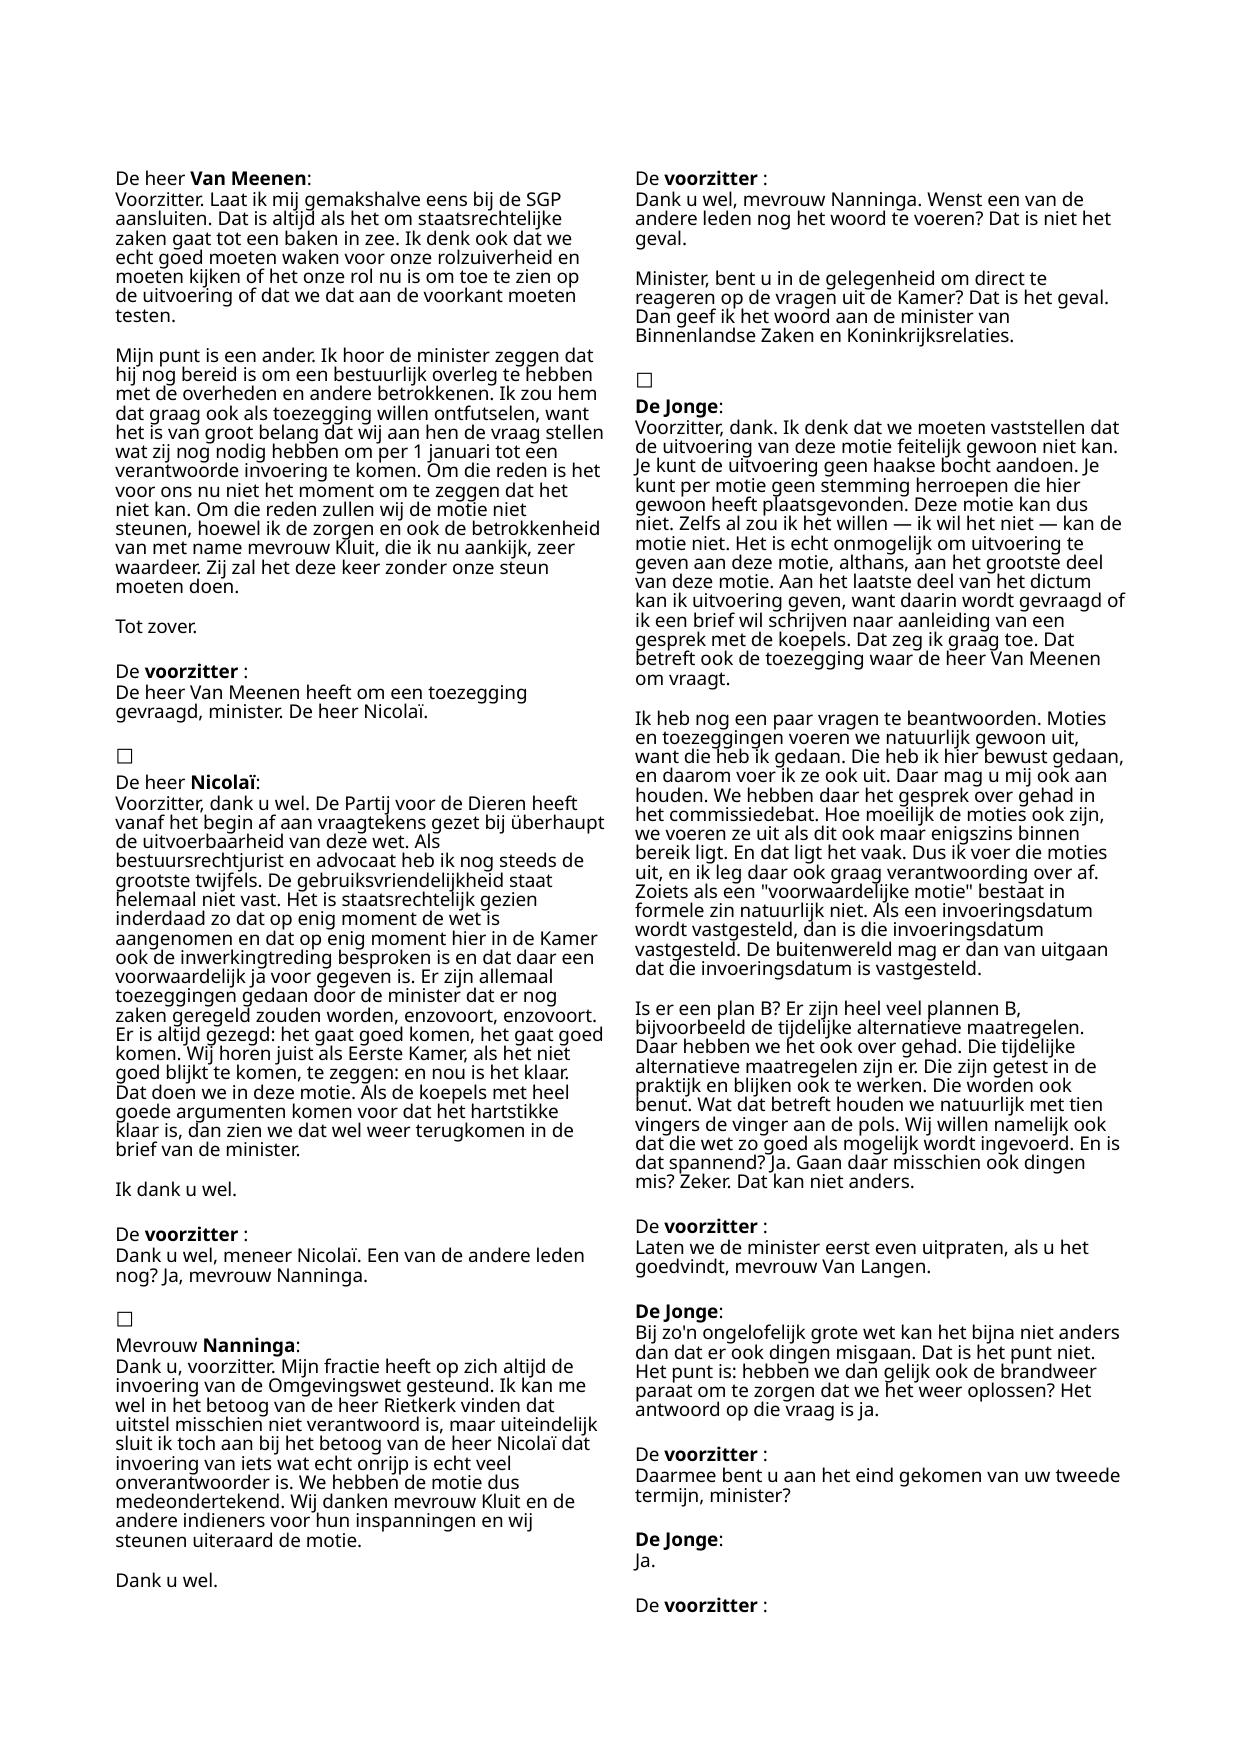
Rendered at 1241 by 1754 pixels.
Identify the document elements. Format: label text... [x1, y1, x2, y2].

text Mevrouw Nanninga: [115, 1332, 605, 1358]
text Daarmee bent u aan het eind gekomen van uw tweede termijn, minister? [635, 1467, 1125, 1506]
text Ja. [635, 1552, 1125, 1572]
text Voorzitter. Laat ik mij gemakshalve eens bij de SGP aansluiten. Dat is altijd als het om staatsrechtelijke zaken gaat tot een baken in zee. Ik denk ook dat we echt goed moeten waken voor onze rolzuiverheid en moeten kijken of het onze rol nu is om toe te zien op de uitvoering of dat we dat aan de voorkant moeten testen. [115, 191, 605, 326]
text De voorzitter : [635, 1442, 1125, 1467]
text Dank u wel. [115, 1572, 605, 1591]
text ⬜ [635, 367, 1125, 393]
text Is er een plan B? Er zijn heel veel plannen B, bijvoorbeeld de tijdelijke alternatieve maatregelen. Daar hebben we het ook over gehad. Die tijdelijke alternatieve maatregelen zijn er. Die zijn getest in de praktijk en blijken ook te werken. Die worden ook benut. Wat dat betreft houden we natuurlijk met tien vingers de vinger aan de pols. Wij willen namelijk ook dat die wet zo goed als mogelijk wordt ingevoerd. En is dat spannend? Ja. Gaan daar misschien ook dingen mis? Zeker. Dat kan niet anders. [635, 1000, 1125, 1193]
text De voorzitter : [635, 1213, 1125, 1239]
text Minister, bent u in de gelegenheid om direct te reageren op de vragen uit de Kamer? Dat is het geval. Dan geef ik het woord aan de minister van Binnenlandse Zaken en Koninkrijksrelaties. [635, 269, 1125, 347]
text Mijn punt is een ander. Ik hoor de minister zeggen dat hij nog bereid is om een bestuurlijk overleg te hebben met de overheden en andere betrokkenen. Ik zou hem dat graag ook als toezegging willen ontfutselen, want het is van groot belang dat wij aan hen de vraag stellen wat zij nog nodig hebben om per 1 januari tot een verantwoorde invoering te komen. Om die reden is het voor ons nu niet het moment om te zeggen dat het niet kan. Om die reden zullen wij de motie niet steunen, hoewel ik de zorgen en ook de betrokkenheid van met name mevrouw Kluit, die ik nu aankijk, zeer waardeer. Zij zal het deze keer zonder onze steun moeten doen. [115, 347, 605, 597]
text Dank u, voorzitter. Mijn fractie heeft op zich altijd de invoering van de Omgevingswet gesteund. Ik kan me wel in het betoog van de heer Rietkerk vinden dat uitstel misschien niet verantwoord is, maar uiteindelijk sluit ik toch aan bij het betoog van de heer Nicolaï dat invoering van iets wat echt onrijp is echt veel onverantwoorder is. We hebben de motie dus medeondertekend. Wij danken mevrouw Kluit en de andere indieners voor hun inspanningen en wij steunen uiteraard de motie. [115, 1358, 605, 1551]
text De voorzitter : [635, 1592, 1125, 1618]
text De voorzitter : [115, 658, 605, 684]
text De voorzitter : [115, 1222, 605, 1247]
text De heer Van Meenen heeft om een toezegging gevraagd, minister. De heer Nicolaï. [115, 684, 605, 722]
text Bij zo'n ongelofelijk grote wet kan het bijna niet anders dan dat er ook dingen misgaan. Dat is het punt niet. Het punt is: hebben we dan gelijk ook de brandweer paraat om te zorgen dat we het weer oplossen? Het antwoord op die vraag is ja. [635, 1324, 1125, 1421]
text Ik dank u wel. [115, 1181, 605, 1201]
text De heer Van Meenen: [115, 165, 605, 191]
text Dank u wel, meneer Nicolaï. Een van de andere leden nog? Ja, mevrouw Nanninga. [115, 1247, 605, 1286]
text Tot zover. [115, 618, 605, 637]
text Voorzitter, dank. Ik denk dat we moeten vaststellen dat de uitvoering van deze motie feitelijk gewoon niet kan. Je kunt de uitvoering geen haakse bocht aandoen. Je kunt per motie geen stemming herroepen die hier gewoon heeft plaatsgevonden. Deze motie kan dus niet. Zelfs al zou ik het willen — ik wil het niet — kan de motie niet. Het is echt onmogelijk om uitvoering te geven aan deze motie, althans, aan het grootste deel van deze motie. Aan het laatste deel van het dictum kan ik uitvoering geven, want daarin wordt gevraagd of ik een brief wil schrijven naar aanleiding van een gesprek met de koepels. Dat zeg ik graag toe. Dat betreft ook de toezegging waar de heer Van Meenen om vraagt. [635, 419, 1125, 689]
text De Jonge: [635, 1527, 1125, 1552]
text ⬜ [115, 743, 605, 769]
text De heer Nicolaï: [115, 769, 605, 794]
text Laten we de minister eerst even uitpraten, als u het goedvindt, mevrouw Van Langen. [635, 1239, 1125, 1278]
text Voorzitter, dank u wel. De Partij voor de Dieren heeft vanaf het begin af aan vraagtekens gezet bij überhaupt de uitvoerbaarheid van deze wet. Als bestuursrechtjurist en advocaat heb ik nog steeds de grootste twijfels. De gebruiksvriendelijkheid staat helemaal niet vast. Het is staatsrechtelijk gezien inderdaad zo dat op enig moment de wet is aangenomen en dat op enig moment hier in de Kamer ook de inwerkingtreding besproken is en dat daar een voorwaardelijk ja voor gegeven is. Er zijn allemaal toezeggingen gedaan door de minister dat er nog zaken geregeld zouden worden, enzovoort, enzovoort. Er is altijd gezegd: het gaat goed komen, het gaat goed komen. Wij horen juist als Eerste Kamer, als het niet goed blijkt te komen, te zeggen: en nou is het klaar. Dat doen we in deze motie. Als de koepels met heel goede argumenten komen voor dat het hartstikke klaar is, dan zien we dat wel weer terugkomen in de brief van de minister. [115, 794, 605, 1161]
text De Jonge: [635, 1299, 1125, 1324]
text Dank u wel, mevrouw Nanninga. Wenst een van de andere leden nog het woord te voeren? Dat is niet het geval. [635, 191, 1125, 249]
text De voorzitter : [635, 165, 1125, 191]
text De Jonge: [635, 393, 1125, 419]
text Ik heb nog een paar vragen te beantwoorden. Moties en toezeggingen voeren we natuurlijk gewoon uit, want die heb ik gedaan. Die heb ik hier bewust gedaan, en daarom voer ik ze ook uit. Daar mag u mij ook aan houden. We hebben daar het gesprek over gehad in het commissiedebat. Hoe moeilijk de moties ook zijn, we voeren ze uit als dit ook maar enigszins binnen bereik ligt. En dat ligt het vaak. Dus ik voer die moties uit, en ik leg daar ook graag verantwoording over af. Zoiets als een "voorwaardelijke motie" bestaat in formele zin natuurlijk niet. Als een invoeringsdatum wordt vastgesteld, dan is die invoeringsdatum vastgesteld. De buitenwereld mag er dan van uitgaan dat die invoeringsdatum is vastgesteld. [635, 709, 1125, 979]
text ⬜ [115, 1307, 605, 1332]
